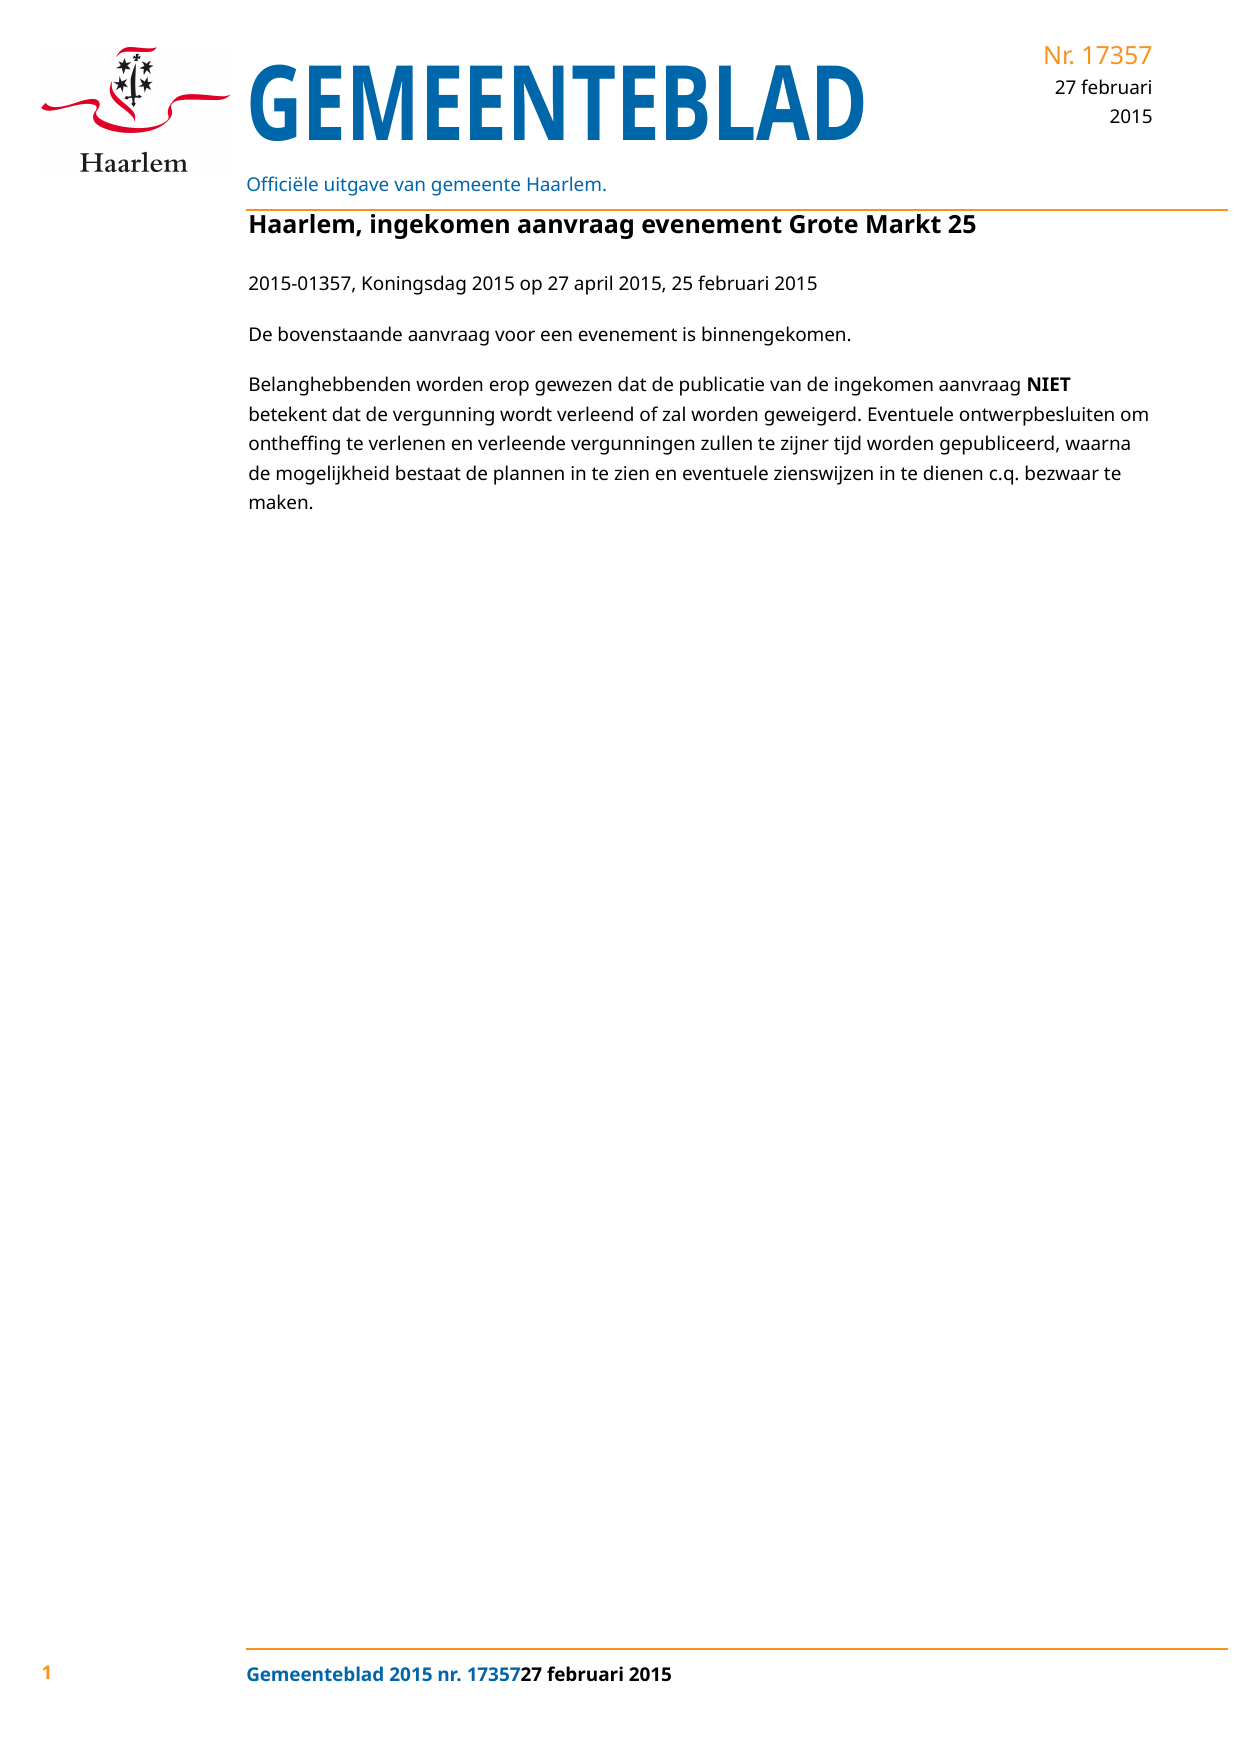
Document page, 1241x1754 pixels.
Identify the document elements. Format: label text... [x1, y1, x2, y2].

picture [41, 47, 231, 172]
text Belanghebbenden worden erop gewezen dat de publicatie van de ingekomen aanvraag NIET betekent dat de vergunning wordt verleend of zal worden geweigerd. Eventuele ontwerpbesluiten om ontheffing te verlenen en verleende vergunningen zullen te zijner tijd worden gepubliceerd, waarna de mogelijkheid bestaat de plannen in te zien en eventuele zienswijzen in te dienen c.q. bezwaar te maken. [248, 371, 1152, 515]
text Haarlem, ingekomen aanvraag evenement Grote Markt 25 [248, 211, 1152, 241]
text De bovenstaande aanvraag voor een evenement is binnengekomen. [248, 321, 1152, 346]
text 2015-01357, Koningsdag 2015 op 27 april 2015, 25 februari 2015 [248, 270, 1152, 296]
